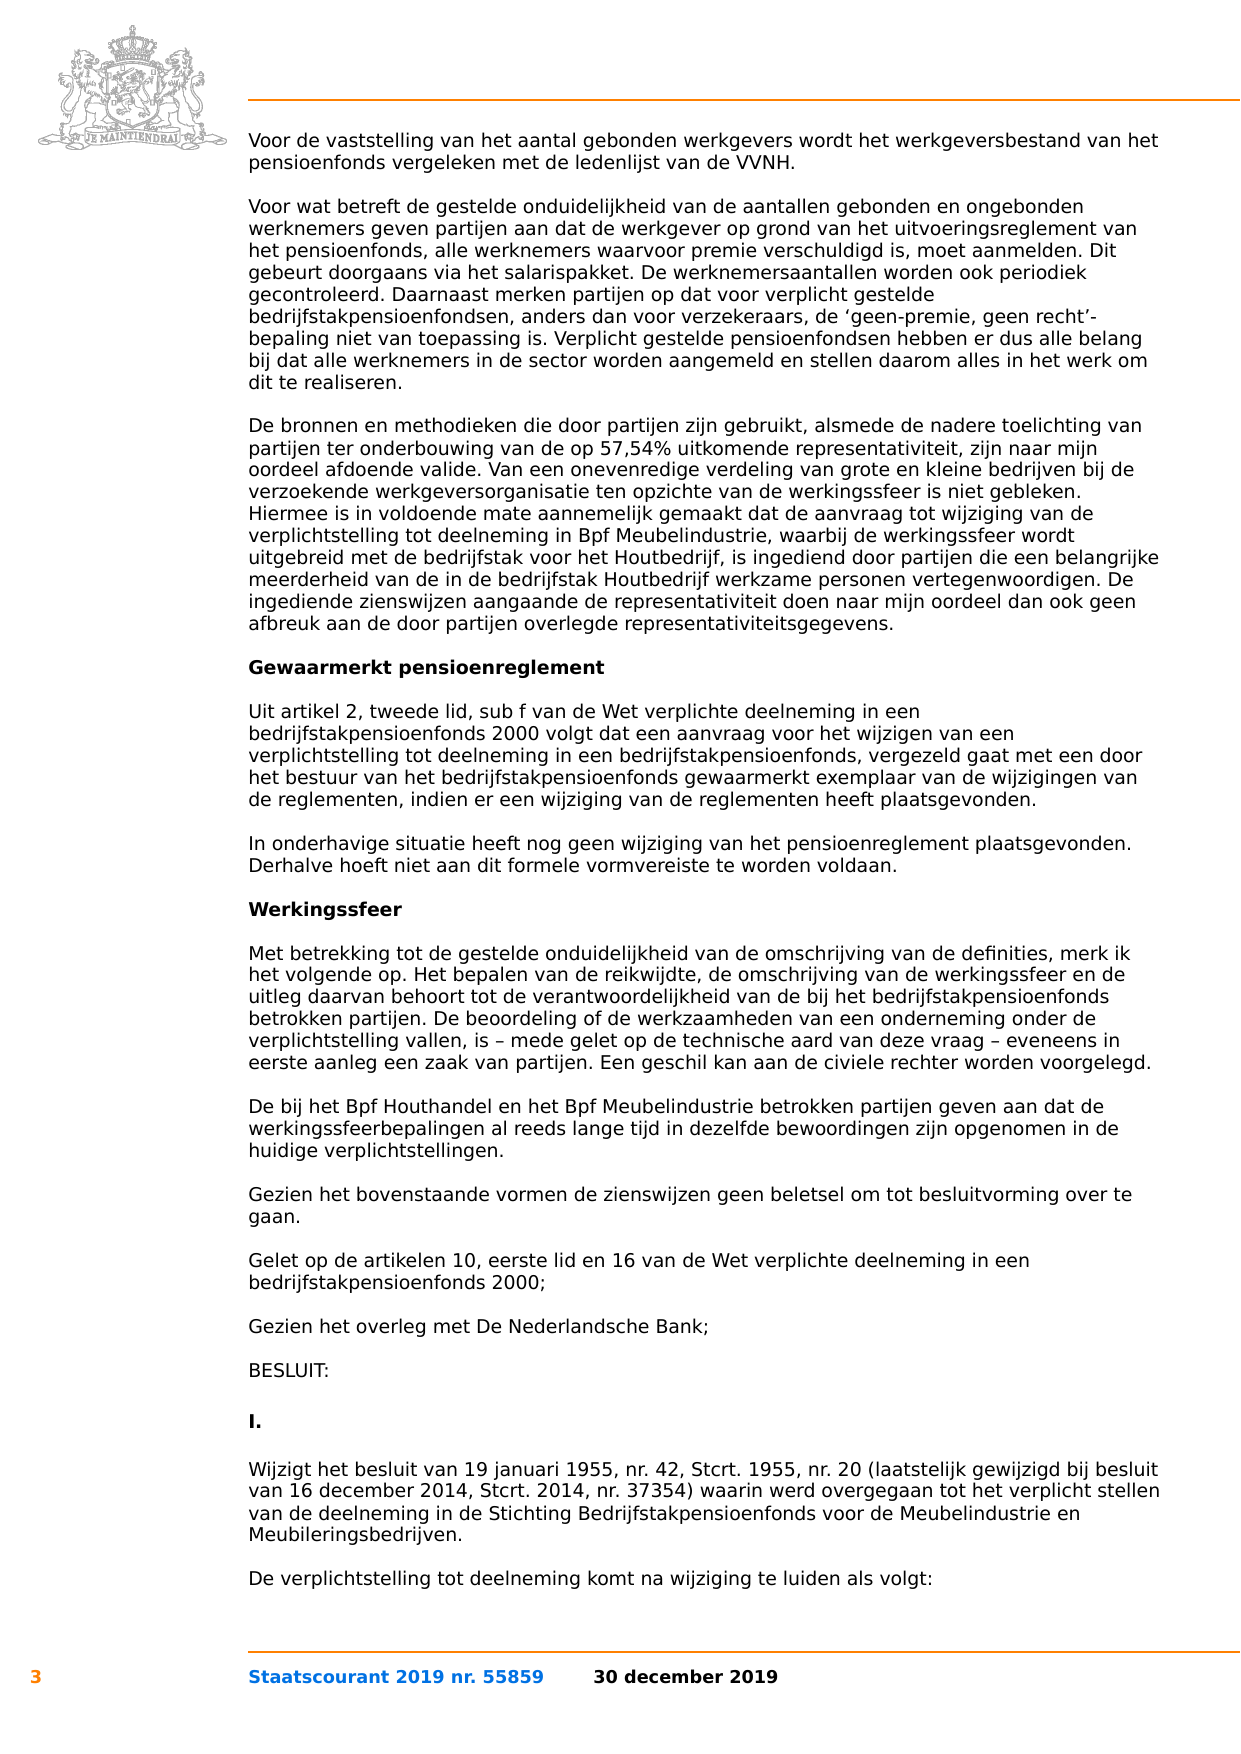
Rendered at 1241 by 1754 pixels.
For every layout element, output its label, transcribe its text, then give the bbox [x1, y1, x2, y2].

text Gezien het overleg met De Nederlandsche Bank; [248, 1316, 1163, 1338]
text Voor de vaststelling van het aantal gebonden werkgevers wordt het werkgeversbestand van het pensioenfonds vergeleken met de ledenlijst van de VVNH. [248, 130, 1163, 174]
text De bij het Bpf Houthandel en het Bpf Meubelindustrie betrokken partijen geven aan dat de werkingssfeerbepalingen al reeds lange tijd in dezelfde bewoordingen zijn opgenomen in de huidige verplichtstellingen. [248, 1096, 1163, 1162]
text De bronnen en methodieken die door partijen zijn gebruikt, alsmede de nadere toelichting van partijen ter onderbouwing van de op 57,54% uitkomende representativiteit, zijn naar mijn oordeel afdoende valide. Van een onevenredige verdeling van grote en kleine bedrijven bij de verzoekende werkgeversorganisatie ten opzichte van de werkingssfeer is niet gebleken. Hiermee is in voldoende mate aannemelijk gemaakt dat de aanvraag tot wijziging van de verplichtstelling tot deelneming in Bpf Meubelindustrie, waarbij de werkingssfeer wordt uitgebreid met de bedrijfstak voor het Houtbedrijf, is ingediend door partijen die een belangrijke meerderheid van de in de bedrijfstak Houtbedrijf werkzame personen vertegenwoordigen. De ingediende zienswijzen aangaande de representativiteit doen naar mijn oordeel dan ook geen afbreuk aan de door partijen overlegde representativiteitsgegevens. [248, 415, 1163, 635]
text In onderhavige situatie heeft nog geen wijziging van het pensioenreglement plaatsgevonden. Derhalve hoeft niet aan dit formele vormvereiste te worden voldaan. [248, 833, 1163, 877]
subtitle I. [248, 1411, 1163, 1433]
text Met betrekking tot de gestelde onduidelijkheid van de omschrijving van de definities, merk ik het volgende op. Het bepalen van de reikwijdte, de omschrijving van de werkingssfeer en de uitleg daarvan behoort tot de verantwoordelijkheid van de bij het bedrijfstakpensioenfonds betrokken partijen. De beoordeling of de werkzaamheden van een onderneming onder de verplichtstelling vallen, is – mede gelet op de technische aard van deze vraag – eveneens in eerste aanleg een zaak van partijen. Een geschil kan aan de civiele rechter worden voorgelegd. [248, 942, 1163, 1074]
text Uit artikel 2, tweede lid, sub f van de Wet verplichte deelneming in een bedrijfstakpensioenfonds 2000 volgt dat een aanvraag voor het wijzigen van een verplichtstelling tot deelneming in een bedrijfstakpensioenfonds, vergezeld gaat met een door het bestuur van het bedrijfstakpensioenfonds gewaarmerkt exemplaar van de wijzigingen van de reglementen, indien er een wijziging van de reglementen heeft plaatsgevonden. [248, 701, 1163, 811]
text Gezien het bovenstaande vormen de zienswijzen geen beletsel om tot besluitvorming over te gaan. [248, 1184, 1163, 1228]
subtitle Werkingssfeer [248, 898, 1163, 921]
subtitle Gewaarmerkt pensioenreglement [248, 657, 1163, 679]
text Gelet op de artikelen 10, eerste lid en 16 van de Wet verplichte deelneming in een bedrijfstakpensioenfonds 2000; [248, 1250, 1163, 1294]
text Wijzigt het besluit van 19 januari 1955, nr. 42, Stcrt. 1955, nr. 20 (laatstelijk gewijzigd bij besluit van 16 december 2014, Stcrt. 2014, nr. 37354) waarin werd overgegaan tot het verplicht stellen van de deelneming in de Stichting Bedrijfstakpensioenfonds voor de Meubelindustrie en Meubileringsbedrijven. [248, 1458, 1163, 1546]
text De verplichtstelling tot deelneming komt na wijziging te luiden als volgt: [248, 1568, 1163, 1590]
text BESLUIT: [248, 1359, 1163, 1381]
text Voor wat betreft de gestelde onduidelijkheid van de aantallen gebonden en ongebonden werknemers geven partijen aan dat de werkgever op grond van het uitvoeringsreglement van het pensioenfonds, alle werknemers waarvoor premie verschuldigd is, moet aanmelden. Dit gebeurt doorgaans via het salarispakket. De werknemersaantallen worden ook periodiek gecontroleerd. Daarnaast merken partijen op dat voor verplicht gestelde bedrijfstakpensioenfondsen, anders dan voor verzekeraars, de ‘geen-premie, geen recht’-bepaling niet van toepassing is. Verplicht gestelde pensioenfondsen hebben er dus alle belang bij dat alle werknemers in de sector worden aangemeld en stellen daarom alles in het werk om dit te realiseren. [248, 196, 1163, 393]
picture [38, 25, 227, 150]
